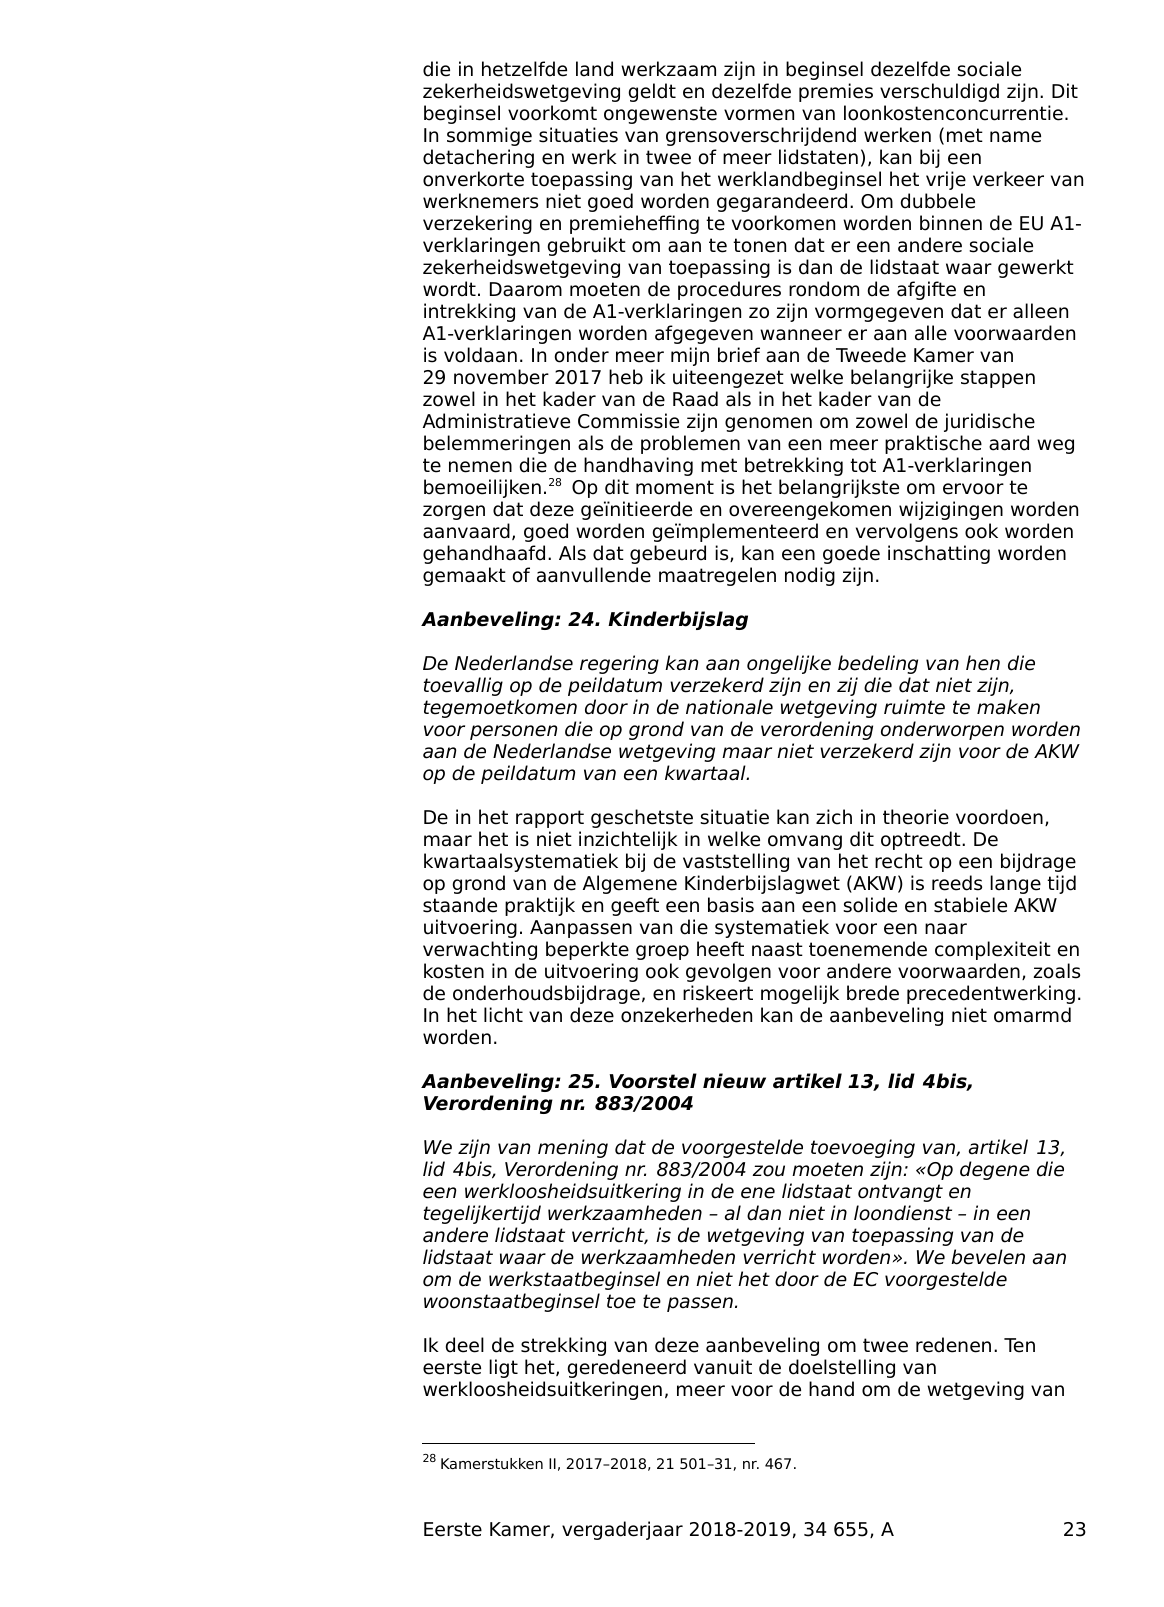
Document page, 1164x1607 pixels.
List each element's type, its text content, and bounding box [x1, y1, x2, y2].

text De in het rapport geschetste situatie kan zich in theorie voordoen, maar het is niet inzichtelijk in welke omvang dit optreedt. De kwartaalsystematiek bij de vaststelling van het recht op een bijdrage op grond van de Algemene Kinderbijslagwet (AKW) is reeds lange tijd staande praktijk en geeft een basis aan een solide en stabiele AKW uitvoering. Aanpassen van die systematiek voor een naar verwachting beperkte groep heeft naast toenemende complexiteit en kosten in de uitvoering ook gevolgen voor andere voorwaarden, zoals de onderhoudsbijdrage, en riskeert mogelijk brede precedentwerking. In het licht van deze onzekerheden kan de aanbeveling niet omarmd worden. [422, 807, 1087, 1049]
text die in hetzelfde land werkzaam zijn in beginsel dezelfde sociale zekerheidswetgeving geldt en dezelfde premies verschuldigd zijn. Dit beginsel voorkomt ongewenste vormen van loonkostenconcurrentie. In sommige situaties van grensoverschrijdend werken (met name detachering en werk in twee of meer lidstaten), kan bij een onverkorte toepassing van het werklandbeginsel het vrije verkeer van werknemers niet goed worden gegarandeerd. Om dubbele verzekering en premieheffing te voorkomen worden binnen de EU A1-verklaringen gebruikt om aan te tonen dat er een andere sociale zekerheidswetgeving van toepassing is dan de lidstaat waar gewerkt wordt. Daarom moeten de procedures rondom de afgifte en intrekking van de A1-verklaringen zo zijn vormgegeven dat er alleen A1-verklaringen worden afgegeven wanneer er aan alle voorwaarden is voldaan. In onder meer mijn brief aan de Tweede Kamer van 29 november 2017 heb ik uiteengezet welke belangrijke stappen zowel in het kader van de Raad als in het kader van de Administratieve Commissie zijn genomen om zowel de juridische belemmeringen als de problemen van een meer praktische aard weg te nemen die de handhaving met betrekking tot A1-verklaringen bemoeilijken. Op dit moment is het belangrijkste om ervoor te zorgen dat deze geïnitieerde en overeengekomen wijzigingen worden aanvaard, goed worden geïmplementeerd en vervolgens ook worden gehandhaafd. Als dat gebeurd is, kan een goede inschatting worden gemaakt of aanvullende maatregelen nodig zijn. [422, 59, 1087, 587]
text Ik deel de strekking van deze aanbeveling om twee redenen. Ten eerste ligt het, geredeneerd vanuit de doelstelling van werkloosheidsuitkeringen, meer voor de hand om de wetgeving van [422, 1335, 1087, 1401]
subtitle Aanbeveling: 25. Voorstel nieuw artikel 13, lid 4bis, Verordening nr. 883/2004 [422, 1071, 1087, 1115]
subtitle Aanbeveling: 24. Kinderbijslag [422, 609, 1087, 631]
text De Nederlandse regering kan aan ongelijke bedeling van hen die toevallig op de peildatum verzekerd zijn en zij die dat niet zijn, tegemoetkomen door in de nationale wetgeving ruimte te maken voor personen die op grond van de verordening onderworpen worden aan de Nederlandse wetgeving maar niet verzekerd zijn voor de AKW op de peildatum van een kwartaal. [422, 653, 1087, 785]
text We zijn van mening dat de voorgestelde toevoeging van, artikel 13, lid 4bis, Verordening nr. 883/2004 zou moeten zijn: «Op degene die een werkloosheidsuitkering in de ene lidstaat ontvangt en tegelijkertijd werkzaamheden – al dan niet in loondienst – in een andere lidstaat verricht, is de wetgeving van toepassing van de lidstaat waar de werkzaamheden verricht worden». We bevelen aan om de werkstaatbeginsel en niet het door de EC voorgestelde woonstaatbeginsel toe te passen. [422, 1137, 1087, 1313]
text Kamerstukken II, 2017–2018, 21 501–31, nr. 467. [422, 1452, 1087, 1474]
